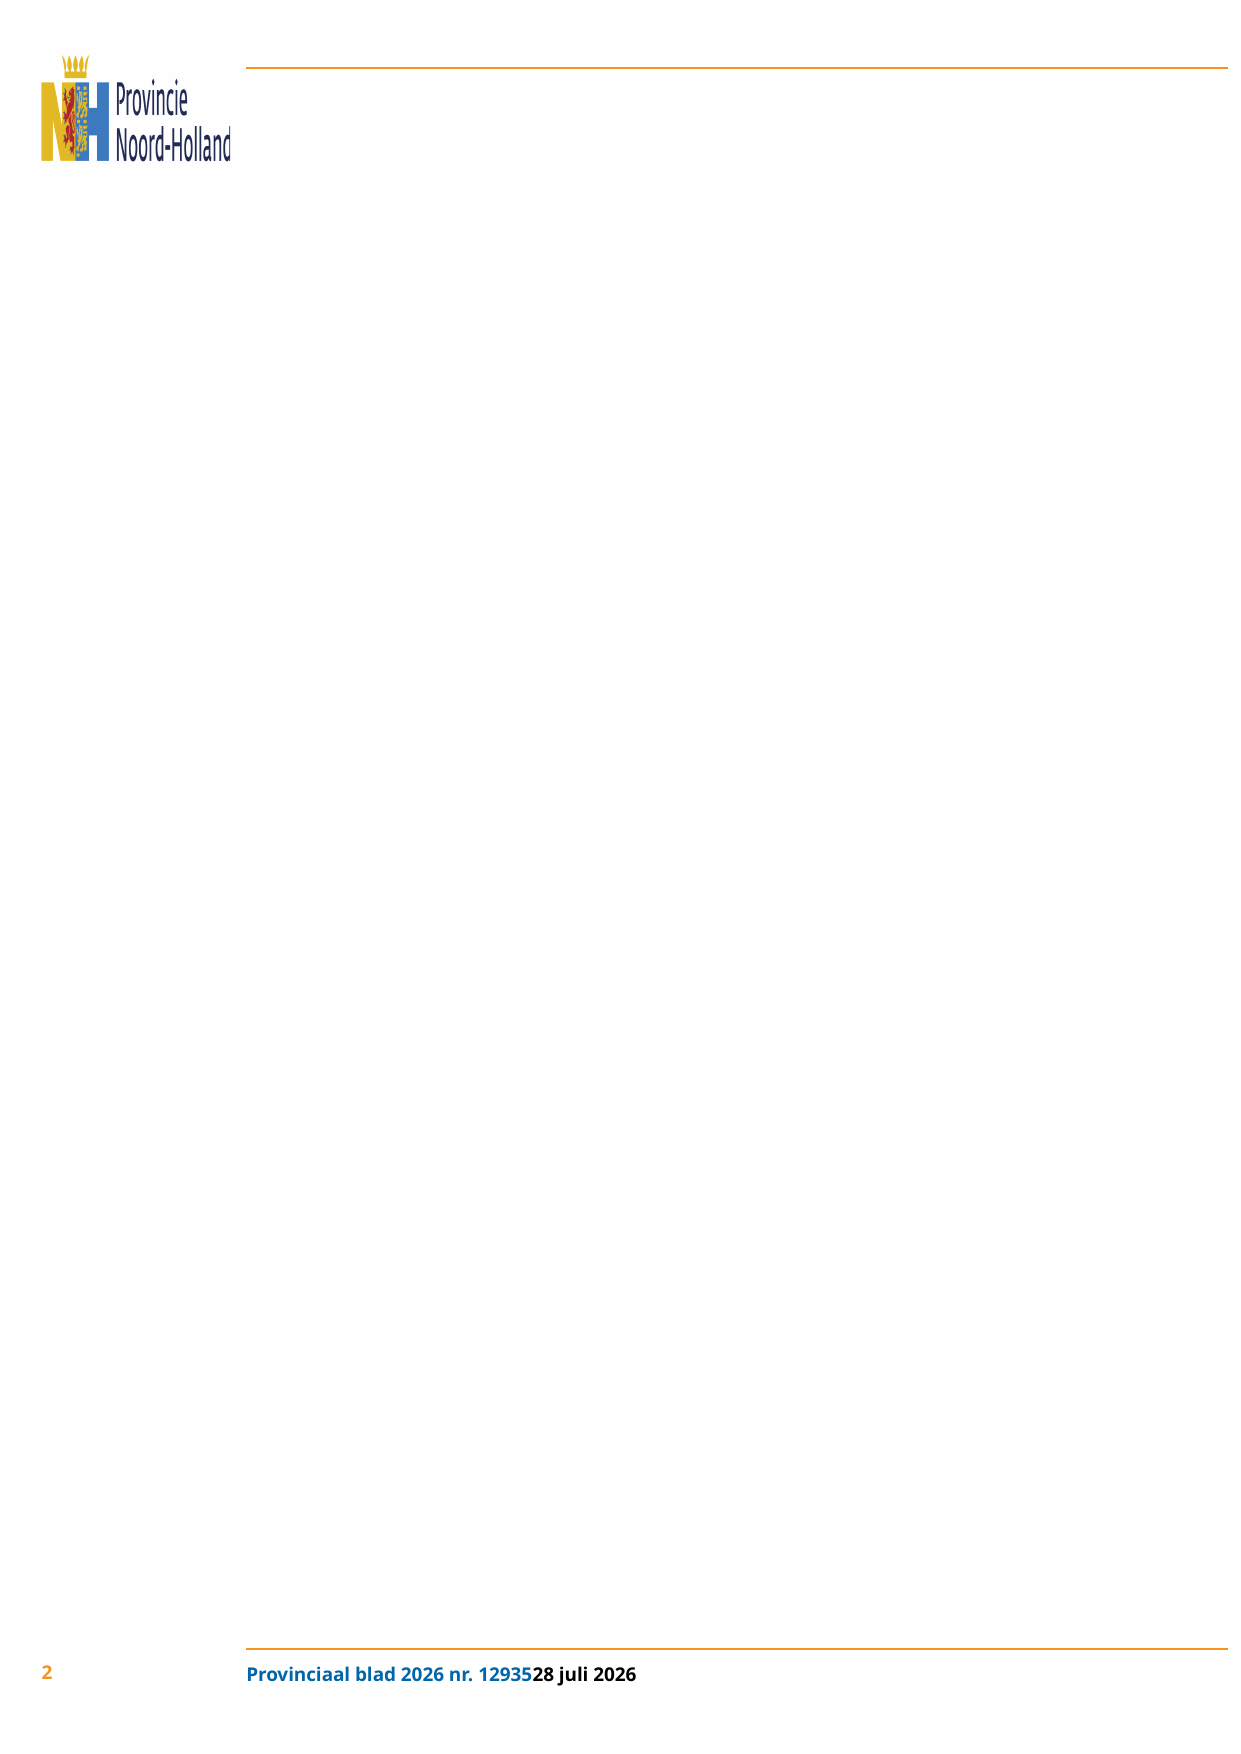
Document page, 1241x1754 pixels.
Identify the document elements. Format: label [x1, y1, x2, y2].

picture [41, 47, 231, 172]
